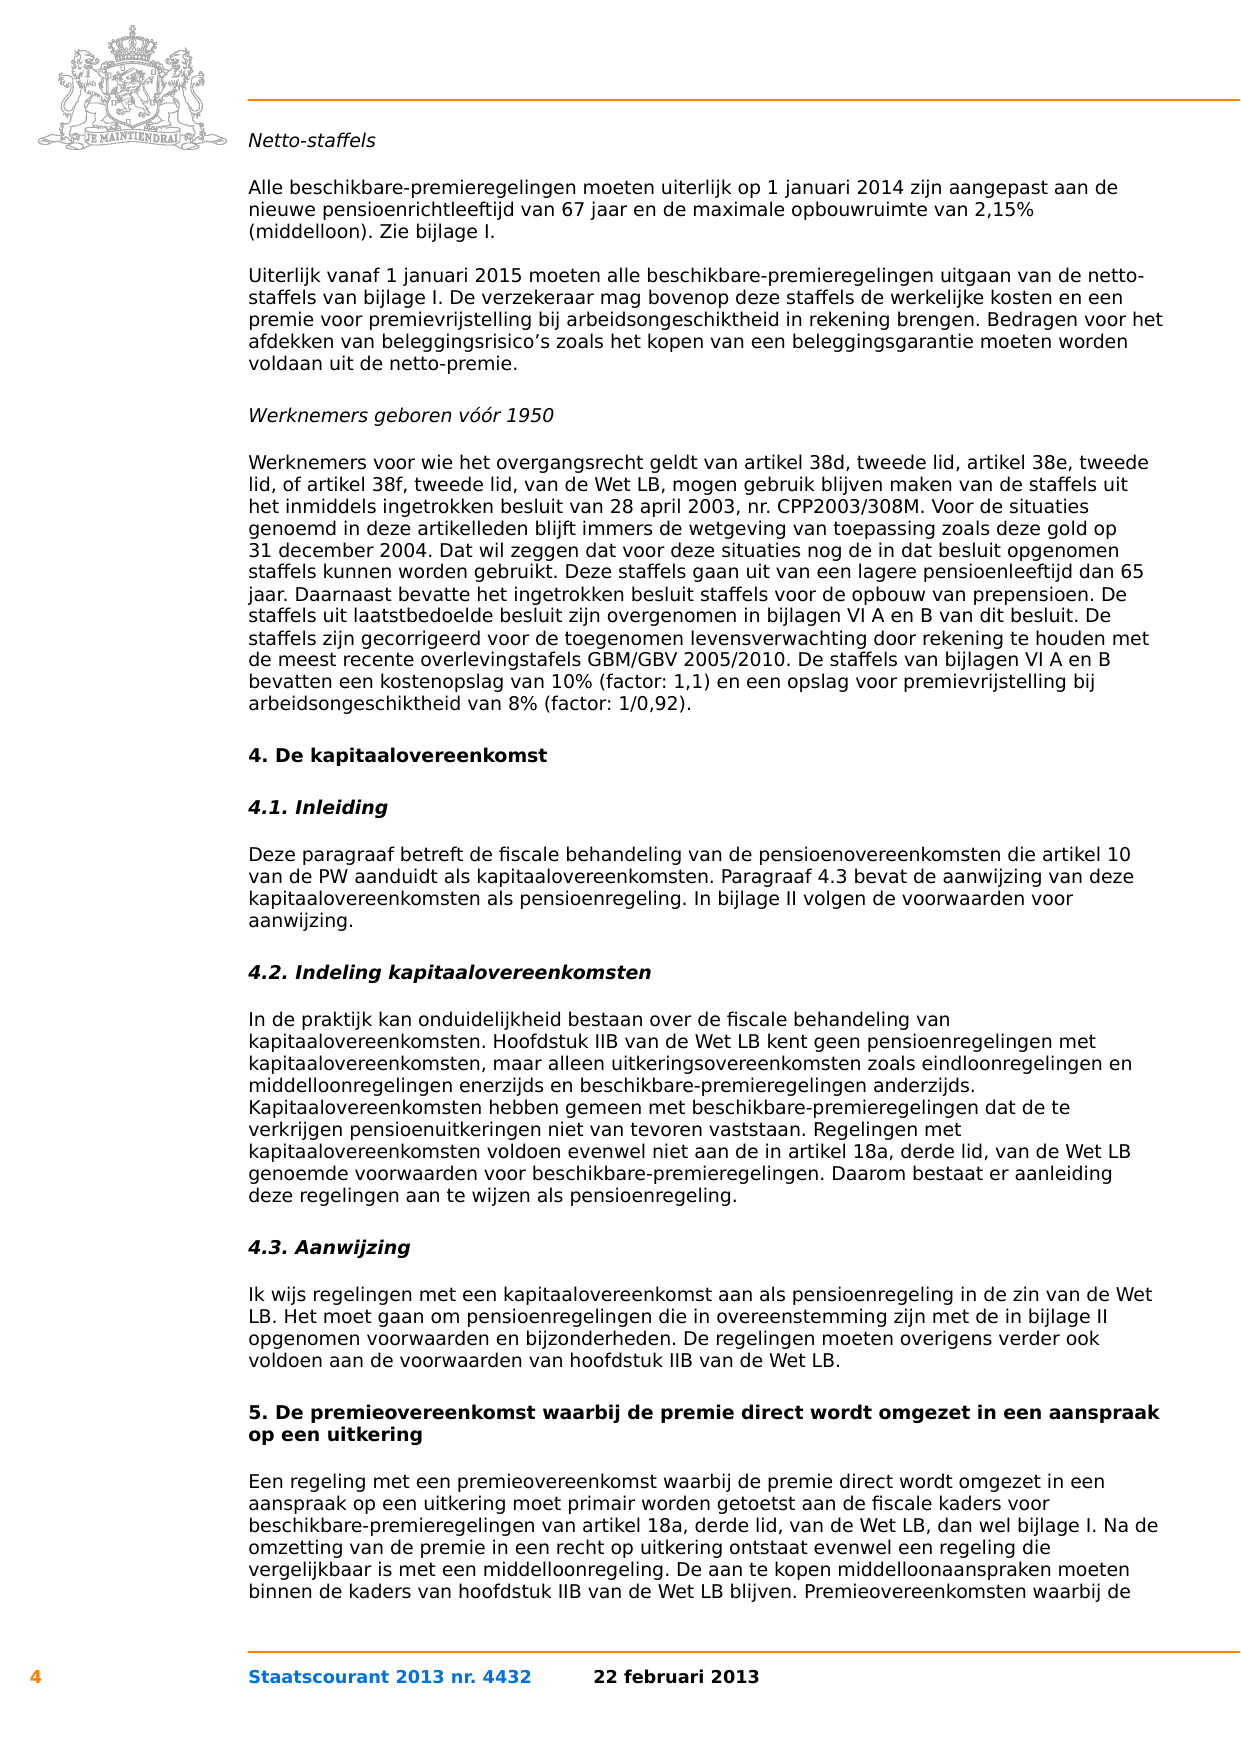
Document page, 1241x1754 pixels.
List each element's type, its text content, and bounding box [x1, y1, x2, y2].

text In de praktijk kan onduidelijkheid bestaan over de fiscale behandeling van kapitaalovereenkomsten. Hoofdstuk IIB van de Wet LB kent geen pensioenregelingen met kapitaalovereenkomsten, maar alleen uitkeringsovereenkomsten zoals eindloonregelingen en middelloonregelingen enerzijds en beschikbare-premieregelingen anderzijds. Kapitaalovereenkomsten hebben gemeen met beschikbare-premieregelingen dat de te verkrijgen pensioenuitkeringen niet van tevoren vaststaan. Regelingen met kapitaalovereenkomsten voldoen evenwel niet aan de in artikel 18a, derde lid, van de Wet LB genoemde voorwaarden voor beschikbare-premieregelingen. Daarom bestaat er aanleiding deze regelingen aan te wijzen als pensioenregeling. [248, 1009, 1163, 1207]
text Alle beschikbare-premieregelingen moeten uiterlijk op 1 januari 2014 zijn aangepast aan de nieuwe pensioenrichtleeftijd van 67 jaar en de maximale opbouwruimte van 2,15% (middelloon). Zie bijlage I. [248, 177, 1163, 243]
subtitle Netto-staffels [248, 130, 1163, 152]
text Uiterlijk vanaf 1 januari 2015 moeten alle beschikbare-premieregelingen uitgaan van de netto-staffels van bijlage I. De verzekeraar mag bovenop deze staffels de werkelijke kosten en een premie voor premievrijstelling bij arbeidsongeschiktheid in rekening brengen. Bedragen voor het afdekken van beleggingsrisico’s zoals het kopen van een beleggingsgarantie moeten worden voldaan uit de netto-premie. [248, 265, 1163, 374]
text Een regeling met een premieovereenkomst waarbij de premie direct wordt omgezet in een aanspraak op een uitkering moet primair worden getoetst aan de fiscale kaders voor beschikbare-premieregelingen van artikel 18a, derde lid, van de Wet LB, dan wel bijlage I. Na de omzetting van de premie in een recht op uitkering ontstaat evenwel een regeling die vergelijkbaar is met een middelloonregeling. De aan te kopen middelloonaanspraken moeten binnen de kaders van hoofdstuk IIB van de Wet LB blijven. Premieovereenkomsten waarbij de [248, 1471, 1163, 1603]
subtitle 4.1. Inleiding [248, 797, 1163, 819]
text Deze paragraaf betreft de fiscale behandeling van de pensioenovereenkomsten die artikel 10 van de PW aanduidt als kapitaalovereenkomsten. Paragraaf 4.3 bevat de aanwijzing van deze kapitaalovereenkomsten als pensioenregeling. In bijlage II volgen de voorwaarden voor aanwijzing. [248, 844, 1163, 932]
subtitle 4. De kapitaalovereenkomst [248, 745, 1163, 767]
text Werknemers voor wie het overgangsrecht geldt van artikel 38d, tweede lid, artikel 38e, tweede lid, of artikel 38f, tweede lid, van de Wet LB, mogen gebruik blijven maken van de staffels uit het inmiddels ingetrokken besluit van 28 april 2003, nr. CPP2003/308M. Voor de situaties genoemd in deze artikelleden blijft immers de wetgeving van toepassing zoals deze gold op 31 december 2004. Dat wil zeggen dat voor deze situaties nog de in dat besluit opgenomen staffels kunnen worden gebruikt. Deze staffels gaan uit van een lagere pensioenleeftijd dan 65 jaar. Daarnaast bevatte het ingetrokken besluit staffels voor de opbouw van prepensioen. De staffels uit laatstbedoelde besluit zijn overgenomen in bijlagen VI A en B van dit besluit. De staffels zijn gecorrigeerd voor de toegenomen levensverwachting door rekening te houden met de meest recente overlevingstafels GBM/GBV 2005/2010. De staffels van bijlagen VI A en B bevatten een kostenopslag van 10% (factor: 1,1) en een opslag voor premievrijstelling bij arbeidsongeschiktheid van 8% (factor: 1/0,92). [248, 452, 1163, 715]
subtitle 5. De premieovereenkomst waarbij de premie direct wordt omgezet in een aanspraak op een uitkering [248, 1402, 1163, 1446]
text Ik wijs regelingen met een kapitaalovereenkomst aan als pensioenregeling in de zin van de Wet LB. Het moet gaan om pensioenregelingen die in overeenstemming zijn met de in bijlage II opgenomen voorwaarden en bijzonderheden. De regelingen moeten overigens verder ook voldoen aan de voorwaarden van hoofdstuk IIB van de Wet LB. [248, 1284, 1163, 1372]
subtitle 4.2. Indeling kapitaalovereenkomsten [248, 962, 1163, 984]
subtitle Werknemers geboren vóór 1950 [248, 404, 1163, 427]
picture [38, 25, 227, 150]
subtitle 4.3. Aanwijzing [248, 1237, 1163, 1259]
